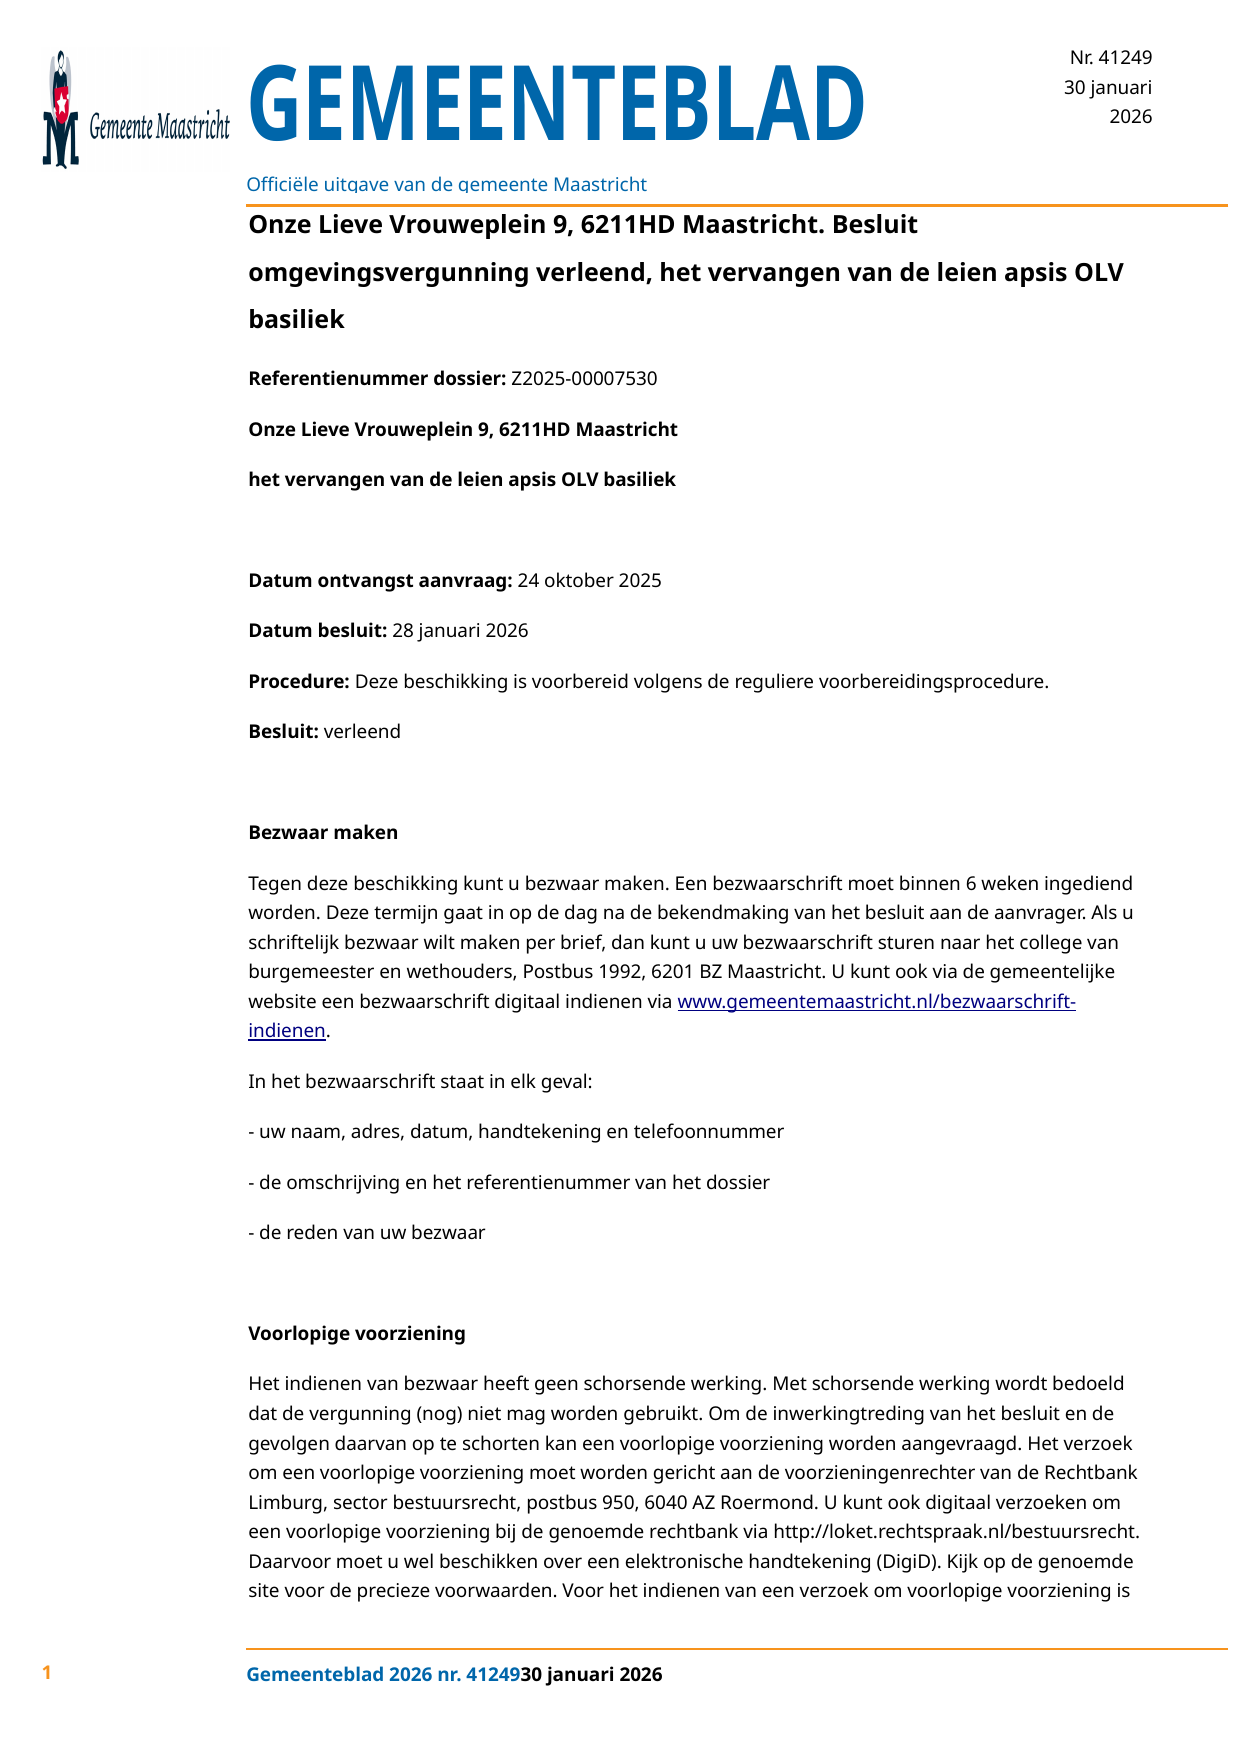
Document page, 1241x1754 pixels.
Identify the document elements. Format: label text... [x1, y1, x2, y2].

text Het indienen van bezwaar heeft geen schorsende werking. Met schorsende werking wordt bedoeld dat de vergunning (nog) niet mag worden gebruikt. Om de inwerkingtreding van het besluit en de gevolgen daarvan op te schorten kan een voorlopige voorziening worden aangevraagd. Het verzoek om een voorlopige voorziening moet worden gericht aan de voorzieningenrechter van de Rechtbank Limburg, sector bestuursrecht, postbus 950, 6040 AZ Roermond. U kunt ook digitaal verzoeken om een voorlopige voorziening bij de genoemde rechtbank via http://loket.rechtspraak.nl/bestuursrecht. Daarvoor moet u wel beschikken over een elektronische handtekening (DigiD). Kijk op de genoemde site voor de precieze voorwaarden. Voor het indienen van een verzoek om voorlopige voorziening is [248, 1371, 1152, 1603]
text Datum ontvangst aanvraag: 24 oktober 2025 [248, 567, 1152, 593]
text Bezwaar maken [248, 819, 1152, 845]
text - de omschrijving en het referentienummer van het dossier [248, 1169, 1152, 1194]
text Procedure: Deze beschikking is voorbereid volgens de reguliere voorbereidingsprocedure. [248, 668, 1152, 694]
picture [41, 47, 231, 172]
text Onze Lieve Vrouweplein 9, 6211HD Maastricht. Besluit omgevingsvergunning verleend, het vervangen van de leien apsis OLV basiliek [248, 207, 1152, 336]
text - uw naam, adres, datum, handtekening en telefoonnummer [248, 1118, 1152, 1144]
text Onze Lieve Vrouweplein 9, 6211HD Maastricht [248, 416, 1152, 442]
text Besluit: verleend [248, 718, 1152, 744]
text Voorlopige voorziening [248, 1320, 1152, 1346]
text In het bezwaarschrift staat in elk geval: [248, 1068, 1152, 1094]
text Referentienummer dossier: Z2025-00007530 [248, 366, 1152, 391]
text Tegen deze beschikking kunt u bezwaar maken. Een bezwaarschrift moet binnen 6 weken ingediend worden. Deze termijn gaat in op de dag na de bekendmaking van het besluit aan de aanvrager. Als u schriftelijk bezwaar wilt maken per brief, dan kunt u uw bezwaarschrift sturen naar het college van burgemeester en wethouders, Postbus 1992, 6201 BZ Maastricht. U kunt ook via de gemeentelijke website een bezwaarschrift digitaal indienen via www.gemeentemaastricht.nl/bezwaarschrift-indienen. [248, 870, 1152, 1043]
text Datum besluit: 28 januari 2026 [248, 618, 1152, 643]
text - de reden van uw bezwaar [248, 1219, 1152, 1245]
text het vervangen van de leien apsis OLV basiliek [248, 466, 1152, 492]
